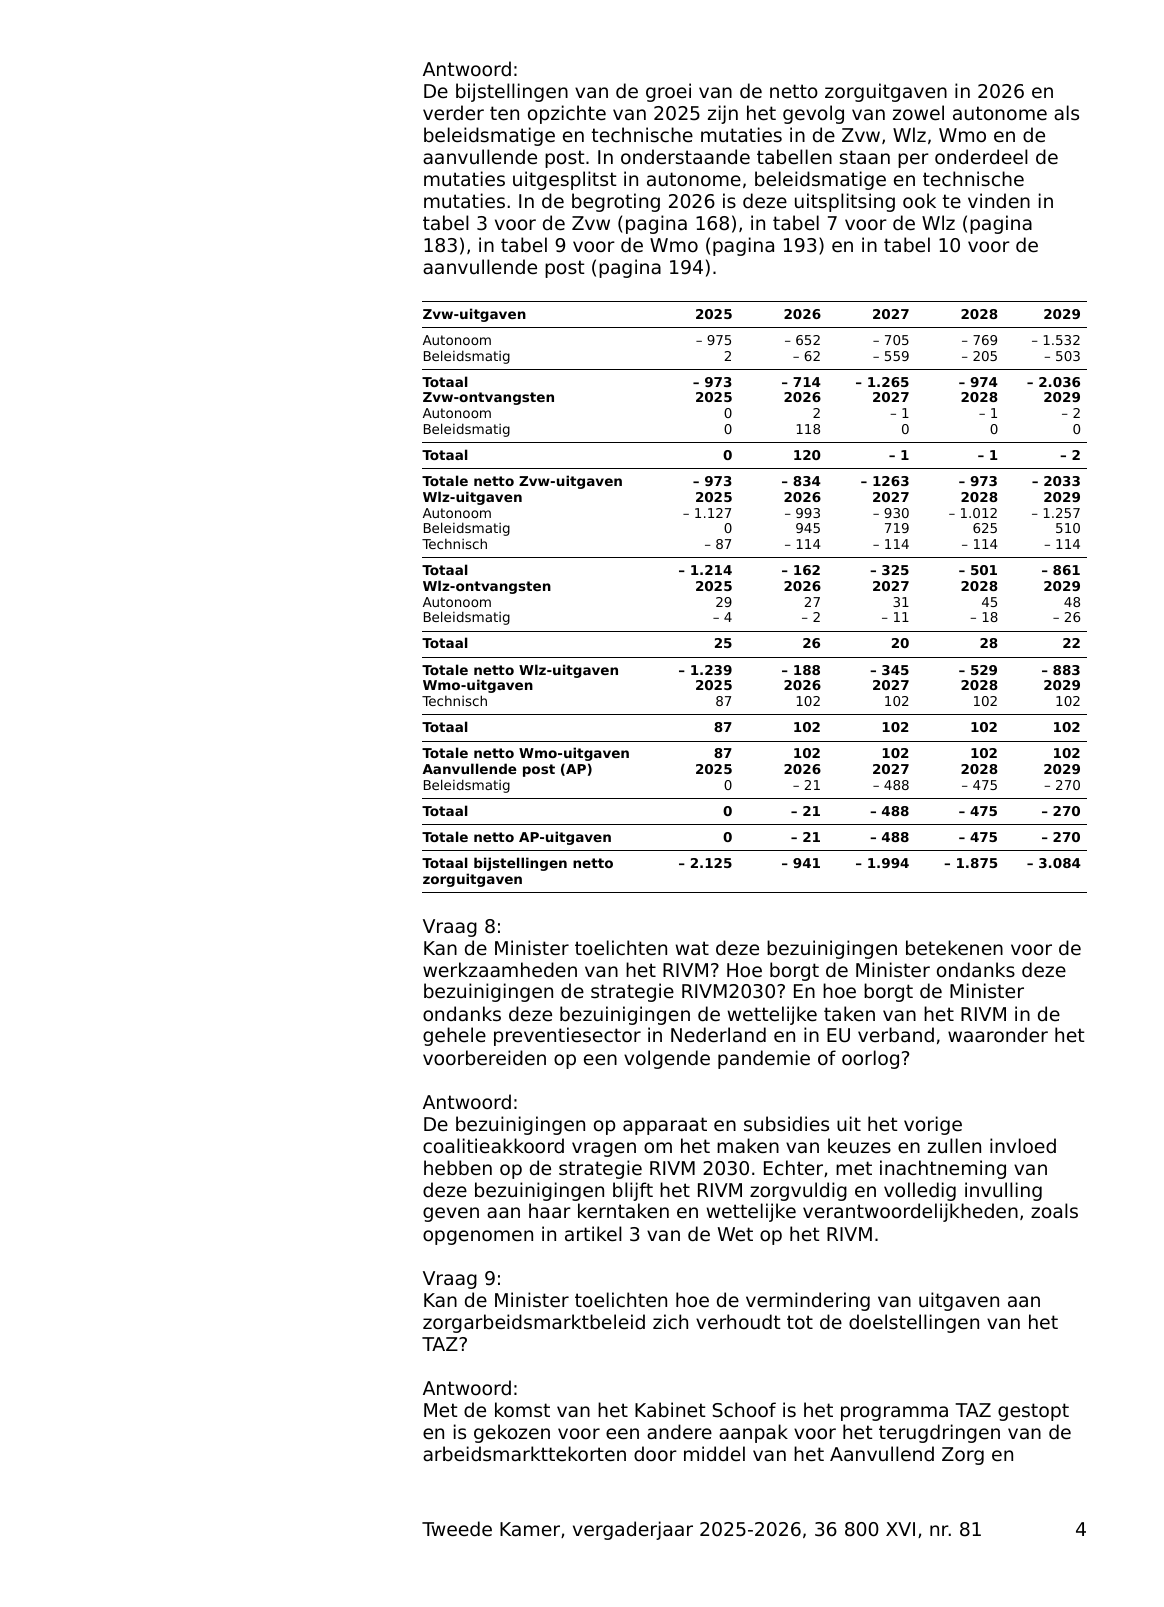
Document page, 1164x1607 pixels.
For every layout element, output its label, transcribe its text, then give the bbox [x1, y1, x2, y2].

table_header 2026 [738, 302, 827, 327]
table_cell – 114 [915, 537, 1004, 557]
table_cell 0 [650, 406, 738, 422]
table_cell 48 [1004, 595, 1087, 610]
table_cell – 114 [738, 537, 827, 557]
table_cell 118 [738, 422, 827, 442]
table_cell 45 [915, 595, 1004, 610]
table_cell – 475 [915, 799, 1004, 824]
table_cell 102 [1004, 694, 1087, 714]
table_cell Aanvullende post (AP) [422, 762, 649, 778]
table_cell 102 [738, 742, 827, 762]
table_cell 0 [650, 521, 738, 537]
table_cell 0 [650, 443, 738, 468]
table_cell 28 [915, 632, 1004, 657]
table_cell – 3.084 [1004, 851, 1087, 892]
table_cell 2029 [1004, 762, 1087, 778]
table_cell 2025 [650, 490, 738, 505]
table_cell – 705 [827, 328, 915, 348]
table_cell – 973 [650, 370, 738, 390]
table_cell – 345 [827, 658, 915, 678]
table_cell – 475 [915, 778, 1004, 798]
table_cell 102 [1004, 742, 1087, 762]
table_cell 102 [827, 742, 915, 762]
table_cell – 87 [650, 537, 738, 557]
table_cell Totale netto Zvw-uitgaven [422, 469, 649, 490]
text Met de komst van het Kabinet Schoof is het programma TAZ gestopt en is gekozen voor een andere aanpak voor het terugdringen van de arbeidsmarkttekorten door middel van het Aanvullend Zorg en [422, 1400, 1087, 1466]
table_cell – 488 [827, 825, 915, 850]
table_cell 945 [738, 521, 827, 537]
table_cell – 861 [1004, 558, 1087, 579]
table_cell – 2.036 [1004, 370, 1087, 390]
table_cell Autonoom [422, 595, 649, 610]
table_cell 2026 [738, 579, 827, 594]
table_cell – 2 [1004, 406, 1087, 422]
text Antwoord: [422, 1378, 1087, 1400]
table_cell – 503 [1004, 348, 1087, 369]
table_cell 2028 [915, 490, 1004, 505]
table_cell 0 [650, 825, 738, 850]
table_cell – 62 [738, 348, 827, 369]
table_header 2029 [1004, 302, 1087, 327]
table_cell Totale netto Wlz-uitgaven [422, 658, 649, 678]
table_cell – 4 [650, 610, 738, 631]
table_cell Totaal [422, 558, 649, 579]
text Kan de Minister toelichten hoe de vermindering van uitgaven aan zorgarbeidsmarktbeleid zich verhoudt tot de doelstellingen van het TAZ? [422, 1289, 1087, 1356]
table_cell 2026 [738, 490, 827, 505]
table_cell Autonoom [422, 505, 649, 521]
table_cell 2025 [650, 678, 738, 694]
table_cell – 1.012 [915, 505, 1004, 521]
table_cell – 114 [827, 537, 915, 557]
table_cell – 21 [738, 799, 827, 824]
table_cell 2028 [915, 678, 1004, 694]
table_cell 87 [650, 715, 738, 741]
table_cell 0 [827, 422, 915, 442]
table_cell Technisch [422, 694, 649, 714]
table_cell 2026 [738, 390, 827, 406]
table_cell – 114 [1004, 537, 1087, 557]
table_cell 2025 [650, 390, 738, 406]
table_cell 0 [915, 422, 1004, 442]
table_cell – 188 [738, 658, 827, 678]
table_cell 102 [738, 694, 827, 714]
table_cell 26 [738, 632, 827, 657]
table_cell – 1.265 [827, 370, 915, 390]
table_cell Totaal [422, 370, 649, 390]
table_cell 2027 [827, 579, 915, 594]
table_cell 102 [827, 694, 915, 714]
table_cell – 941 [738, 851, 827, 892]
table_cell Technisch [422, 537, 649, 557]
table_cell – 930 [827, 505, 915, 521]
table_cell 2029 [1004, 390, 1087, 406]
table_cell 102 [915, 715, 1004, 741]
text De bezuinigingen op apparaat en subsidies uit het vorige coalitieakkoord vragen om het maken van keuzes en zullen invloed hebben op de strategie RIVM 2030. Echter, met inachtneming van deze bezuinigingen blijft het RIVM zorgvuldig en volledig invulling geven aan haar kerntaken en wettelijke verantwoordelijkheden, zoals opgenomen in artikel 3 van de Wet op het RIVM. [422, 1113, 1087, 1245]
table_cell 0 [1004, 422, 1087, 442]
table_cell 29 [650, 595, 738, 610]
table_cell 102 [915, 742, 1004, 762]
table_cell – 973 [650, 469, 738, 490]
table_cell Totaal [422, 715, 649, 741]
table_cell – 162 [738, 558, 827, 579]
table_header 2027 [827, 302, 915, 327]
table_cell – 488 [827, 778, 915, 798]
table_cell 27 [738, 595, 827, 610]
table_cell 2025 [650, 579, 738, 594]
table_cell – 883 [1004, 658, 1087, 678]
table_cell Autonoom [422, 406, 649, 422]
table_cell – 325 [827, 558, 915, 579]
text Antwoord: [422, 59, 1087, 81]
table_cell – 993 [738, 505, 827, 521]
table_cell – 834 [738, 469, 827, 490]
table_header 2028 [915, 302, 1004, 327]
table_cell – 1 [827, 443, 915, 468]
table_cell 2 [650, 348, 738, 369]
table_cell – 769 [915, 328, 1004, 348]
table_cell – 1.875 [915, 851, 1004, 892]
table_cell 120 [738, 443, 827, 468]
table_cell 0 [650, 799, 738, 824]
table_cell – 974 [915, 370, 1004, 390]
table_cell 87 [650, 742, 738, 762]
table_cell – 1.214 [650, 558, 738, 579]
table_cell – 529 [915, 658, 1004, 678]
table_cell Beleidsmatig [422, 422, 649, 442]
table_cell 87 [650, 694, 738, 714]
text Kan de Minister toelichten wat deze bezuinigingen betekenen voor de werkzaamheden van het RIVM? Hoe borgt de Minister ondanks deze bezuinigingen de strategie RIVM2030? En hoe borgt de Minister ondanks deze bezuinigingen de wettelijke taken van het RIVM in de gehele preventiesector in Nederland en in EU verband, waaronder het voorbereiden op een volgende pandemie of oorlog? [422, 937, 1087, 1069]
table_cell – 559 [827, 348, 915, 369]
table_cell 2027 [827, 762, 915, 778]
table_cell Totale netto AP-uitgaven [422, 825, 649, 850]
table_cell 25 [650, 632, 738, 657]
table_cell 20 [827, 632, 915, 657]
table_cell – 1263 [827, 469, 915, 490]
table_cell 102 [915, 694, 1004, 714]
table_cell 2029 [1004, 678, 1087, 694]
table_cell – 973 [915, 469, 1004, 490]
table_cell – 1.239 [650, 658, 738, 678]
table_cell – 2 [738, 610, 827, 631]
table_cell Totaal [422, 632, 649, 657]
text Vraag 8: [422, 916, 1087, 937]
table_cell Totaal [422, 799, 649, 824]
table_cell 2027 [827, 678, 915, 694]
table_cell 2027 [827, 490, 915, 505]
table_cell 719 [827, 521, 915, 537]
text Vraag 9: [422, 1268, 1087, 1289]
table_cell 2028 [915, 579, 1004, 594]
table_cell – 1.257 [1004, 505, 1087, 521]
table_cell – 1 [915, 406, 1004, 422]
table_cell 625 [915, 521, 1004, 537]
table_cell – 488 [827, 799, 915, 824]
table_cell Totaal bijstellingen netto zorguitgaven [422, 851, 649, 892]
table_cell – 205 [915, 348, 1004, 369]
table_cell Beleidsmatig [422, 348, 649, 369]
table_cell 2026 [738, 678, 827, 694]
table_cell 2 [738, 406, 827, 422]
table_cell 2029 [1004, 490, 1087, 505]
table_cell – 714 [738, 370, 827, 390]
table_cell – 21 [738, 825, 827, 850]
table_cell 102 [738, 715, 827, 741]
table_cell 31 [827, 595, 915, 610]
table_cell – 501 [915, 558, 1004, 579]
table_cell – 1 [827, 406, 915, 422]
table_header Zvw-uitgaven [422, 302, 649, 327]
table_cell 102 [827, 715, 915, 741]
table_cell 0 [650, 778, 738, 798]
table_cell – 1.532 [1004, 328, 1087, 348]
table_cell – 1 [915, 443, 1004, 468]
table_cell – 11 [827, 610, 915, 631]
table_cell – 270 [1004, 825, 1087, 850]
text De bijstellingen van de groei van de netto zorguitgaven in 2026 en verder ten opzichte van 2025 zijn het gevolg van zowel autonome als beleidsmatige en technische mutaties in de Zvw, Wlz, Wmo en de aanvullende post. In onderstaande tabellen staan per onderdeel de mutaties uitgesplitst in autonome, beleidsmatige en technische mutaties. In de begroting 2026 is deze uitsplitsing ook te vinden in tabel 3 voor de Zvw (pagina 168), in tabel 7 voor de Wlz (pagina 183), in tabel 9 voor de Wmo (pagina 193) en in tabel 10 voor de aanvullende post (pagina 194). [422, 81, 1087, 279]
table_cell – 2033 [1004, 469, 1087, 490]
table_cell 102 [1004, 715, 1087, 741]
table_cell – 652 [738, 328, 827, 348]
table_cell 2028 [915, 762, 1004, 778]
table_cell 510 [1004, 521, 1087, 537]
table_cell 22 [1004, 632, 1087, 657]
table_cell Autonoom [422, 328, 649, 348]
table_cell Wmo-uitgaven [422, 678, 649, 694]
table_cell – 975 [650, 328, 738, 348]
table_cell Wlz-uitgaven [422, 490, 649, 505]
table_cell Totale netto Wmo-uitgaven [422, 742, 649, 762]
table_cell – 18 [915, 610, 1004, 631]
table_cell Wlz-ontvangsten [422, 579, 649, 594]
table_cell – 2 [1004, 443, 1087, 468]
table_cell – 475 [915, 825, 1004, 850]
table_cell – 26 [1004, 610, 1087, 631]
table_cell Beleidsmatig [422, 610, 649, 631]
table_cell 2025 [650, 762, 738, 778]
table_cell 0 [650, 422, 738, 442]
table_cell 2028 [915, 390, 1004, 406]
table_cell Beleidsmatig [422, 778, 649, 798]
table_cell Totaal [422, 443, 649, 468]
table_cell – 2.125 [650, 851, 738, 892]
table_header 2025 [650, 302, 738, 327]
table_cell – 1.127 [650, 505, 738, 521]
table_cell – 270 [1004, 799, 1087, 824]
table_cell 2029 [1004, 579, 1087, 594]
table_cell – 21 [738, 778, 827, 798]
table_cell Beleidsmatig [422, 521, 649, 537]
table_cell – 270 [1004, 778, 1087, 798]
text Antwoord: [422, 1092, 1087, 1113]
table_cell 2027 [827, 390, 915, 406]
table_cell Zvw-ontvangsten [422, 390, 649, 406]
table_cell 2026 [738, 762, 827, 778]
table_cell – 1.994 [827, 851, 915, 892]
